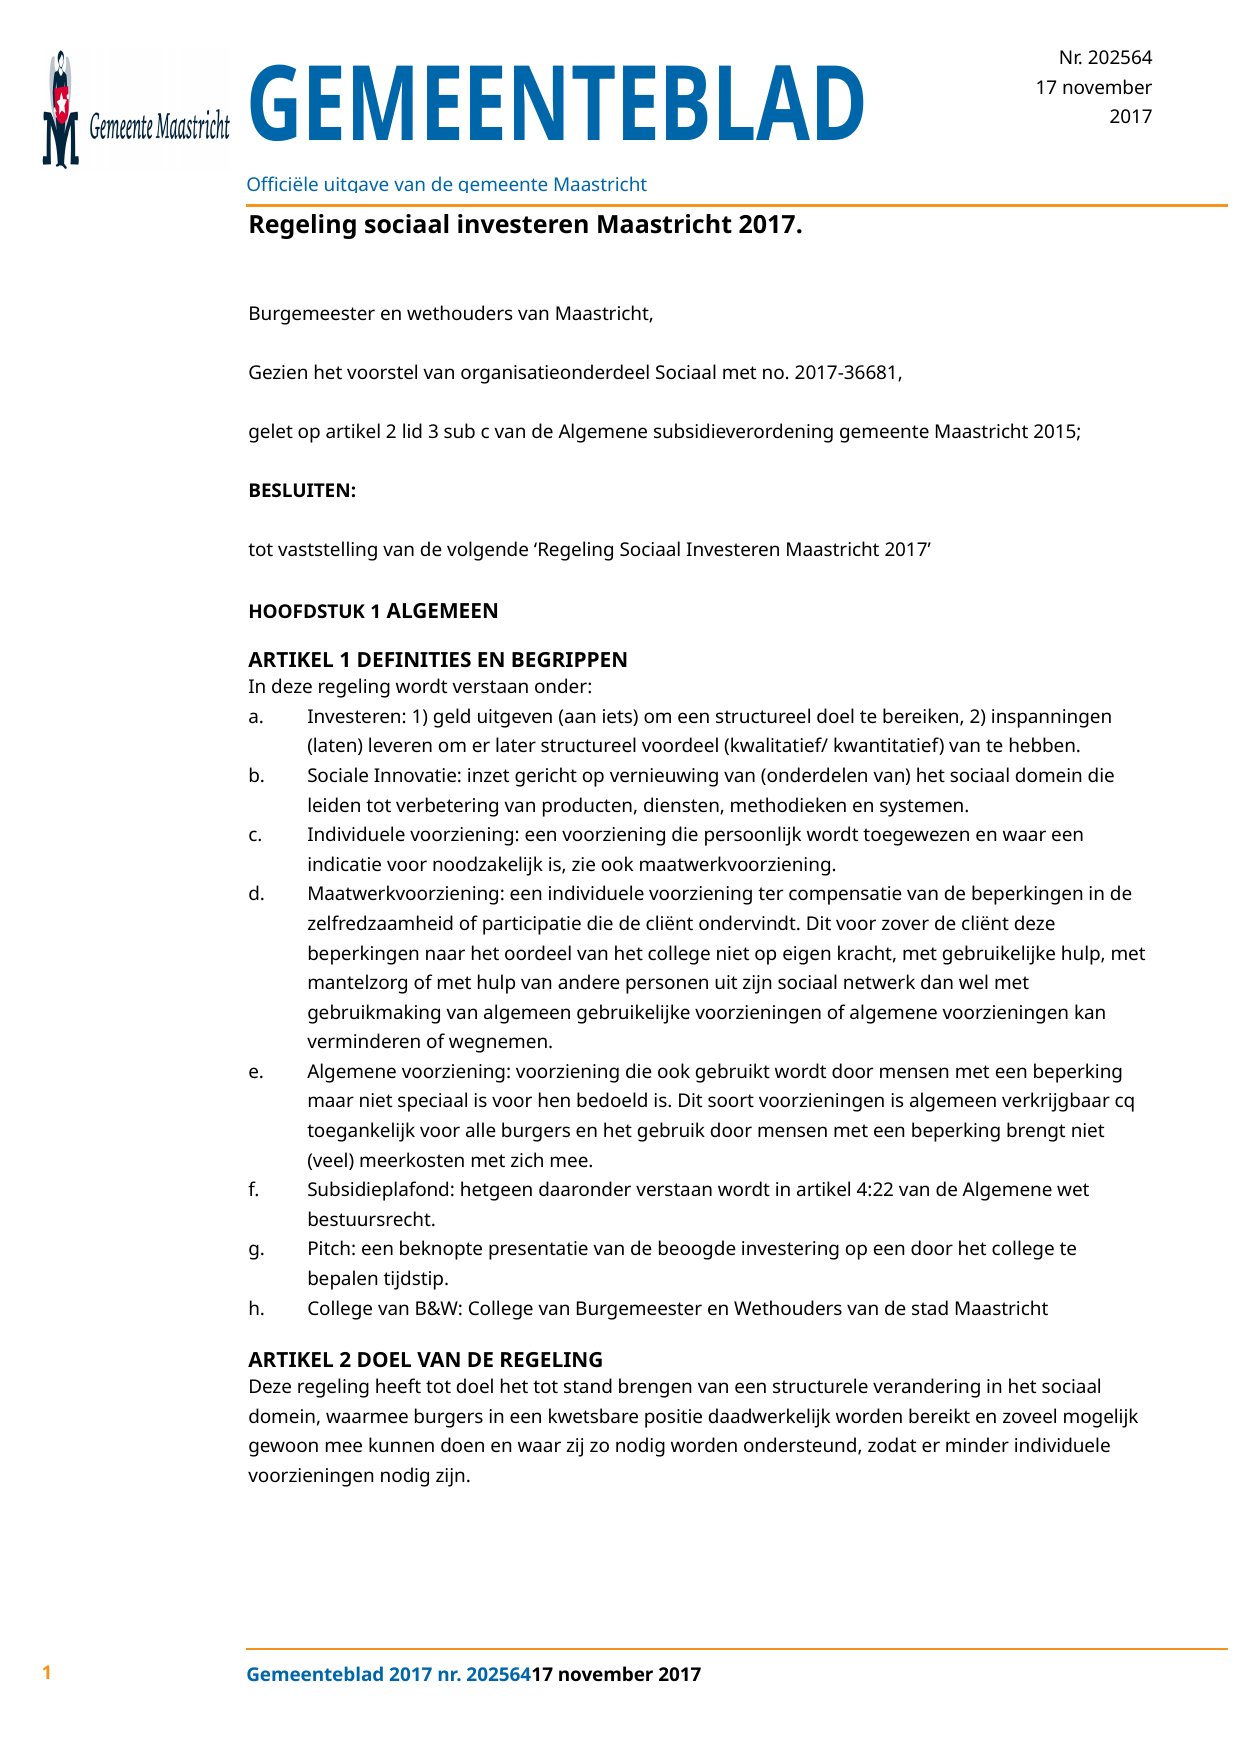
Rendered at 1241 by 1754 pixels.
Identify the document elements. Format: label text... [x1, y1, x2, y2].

list Subsidieplafond: hetgeen daaronder verstaan wordt in artikel 4:22 van de Algemene wet bestuursrecht. [248, 1176, 1152, 1232]
text gelet op artikel 2 lid 3 sub c van de Algemene subsidieverordening gemeente Maastricht 2015; [248, 418, 1152, 444]
text Deze regeling heeft tot doel het tot stand brengen van een structurele verandering in het sociaal domein, waarmee burgers in een kwetsbare positie daadwerkelijk worden bereikt en zoveel mogelijk gewoon mee kunnen doen en waar zij zo nodig worden ondersteund, zodat er minder individuele voorzieningen nodig zijn. [248, 1373, 1152, 1488]
text Regeling sociaal investeren Maastricht 2017. [248, 207, 1152, 241]
text BESLUITEN: [248, 477, 1152, 503]
text In deze regeling wordt verstaan onder: [248, 673, 1152, 699]
list Algemene voorziening: voorziening die ook gebruikt wordt door mensen met een beperking maar niet speciaal is voor hen bedoeld is. Dit soort voorzieningen is algemeen verkrijgbaar cq toegankelijk voor alle burgers en het gebruik door mensen met een beperking brengt niet (veel) meerkosten met zich mee. [248, 1058, 1152, 1172]
text tot vaststelling van de volgende ‘Regeling Sociaal Investeren Maastricht 2017’ [248, 537, 1152, 562]
list Investeren: 1) geld uitgeven (aan iets) om een structureel doel te bereiken, 2) inspanningen (laten) leveren om er later structureel voordeel (kwalitatief/ kwantitatief) van te hebben. [248, 703, 1152, 758]
text Gezien het voorstel van organisatieonderdeel Sociaal met no. 2017-36681, [248, 359, 1152, 385]
text Burgemeester en wethouders van Maastricht, [248, 300, 1152, 326]
text ARTIKEL 2 DOEL VAN DE REGELING [248, 1345, 1152, 1373]
list Individuele voorziening: een voorziening die persoonlijk wordt toegewezen en waar een indicatie voor noodzakelijk is, zie ook maatwerkvoorziening. [248, 821, 1152, 877]
list Sociale Innovatie: inzet gericht op vernieuwing van (onderdelen van) het sociaal domein die leiden tot verbetering van producten, diensten, methodieken en systemen. [248, 762, 1152, 817]
text HOOFDSTUK 1 ALGEMEEN [248, 596, 1152, 624]
list College van B&W: College van Burgemeester en Wethouders van de stad Maastricht [248, 1295, 1152, 1320]
list Maatwerkvoorziening: een individuele voorziening ter compensatie van de beperkingen in de zelfredzaamheid of participatie die de cliënt ondervindt. Dit voor zover de cliënt deze beperkingen naar het oordeel van het college niet op eigen kracht, met gebruikelijke hulp, met mantelzorg of met hulp van andere personen uit zijn sociaal netwerk dan wel met gebruikmaking van algemeen gebruikelijke voorzieningen of algemene voorzieningen kan verminderen of wegnemen. [248, 881, 1152, 1054]
text ARTIKEL 1 DEFINITIES EN BEGRIPPEN [248, 645, 1152, 673]
list Pitch: een beknopte presentatie van de beoogde investering op een door het college te bepalen tijdstip. [248, 1236, 1152, 1291]
picture [41, 47, 231, 172]
